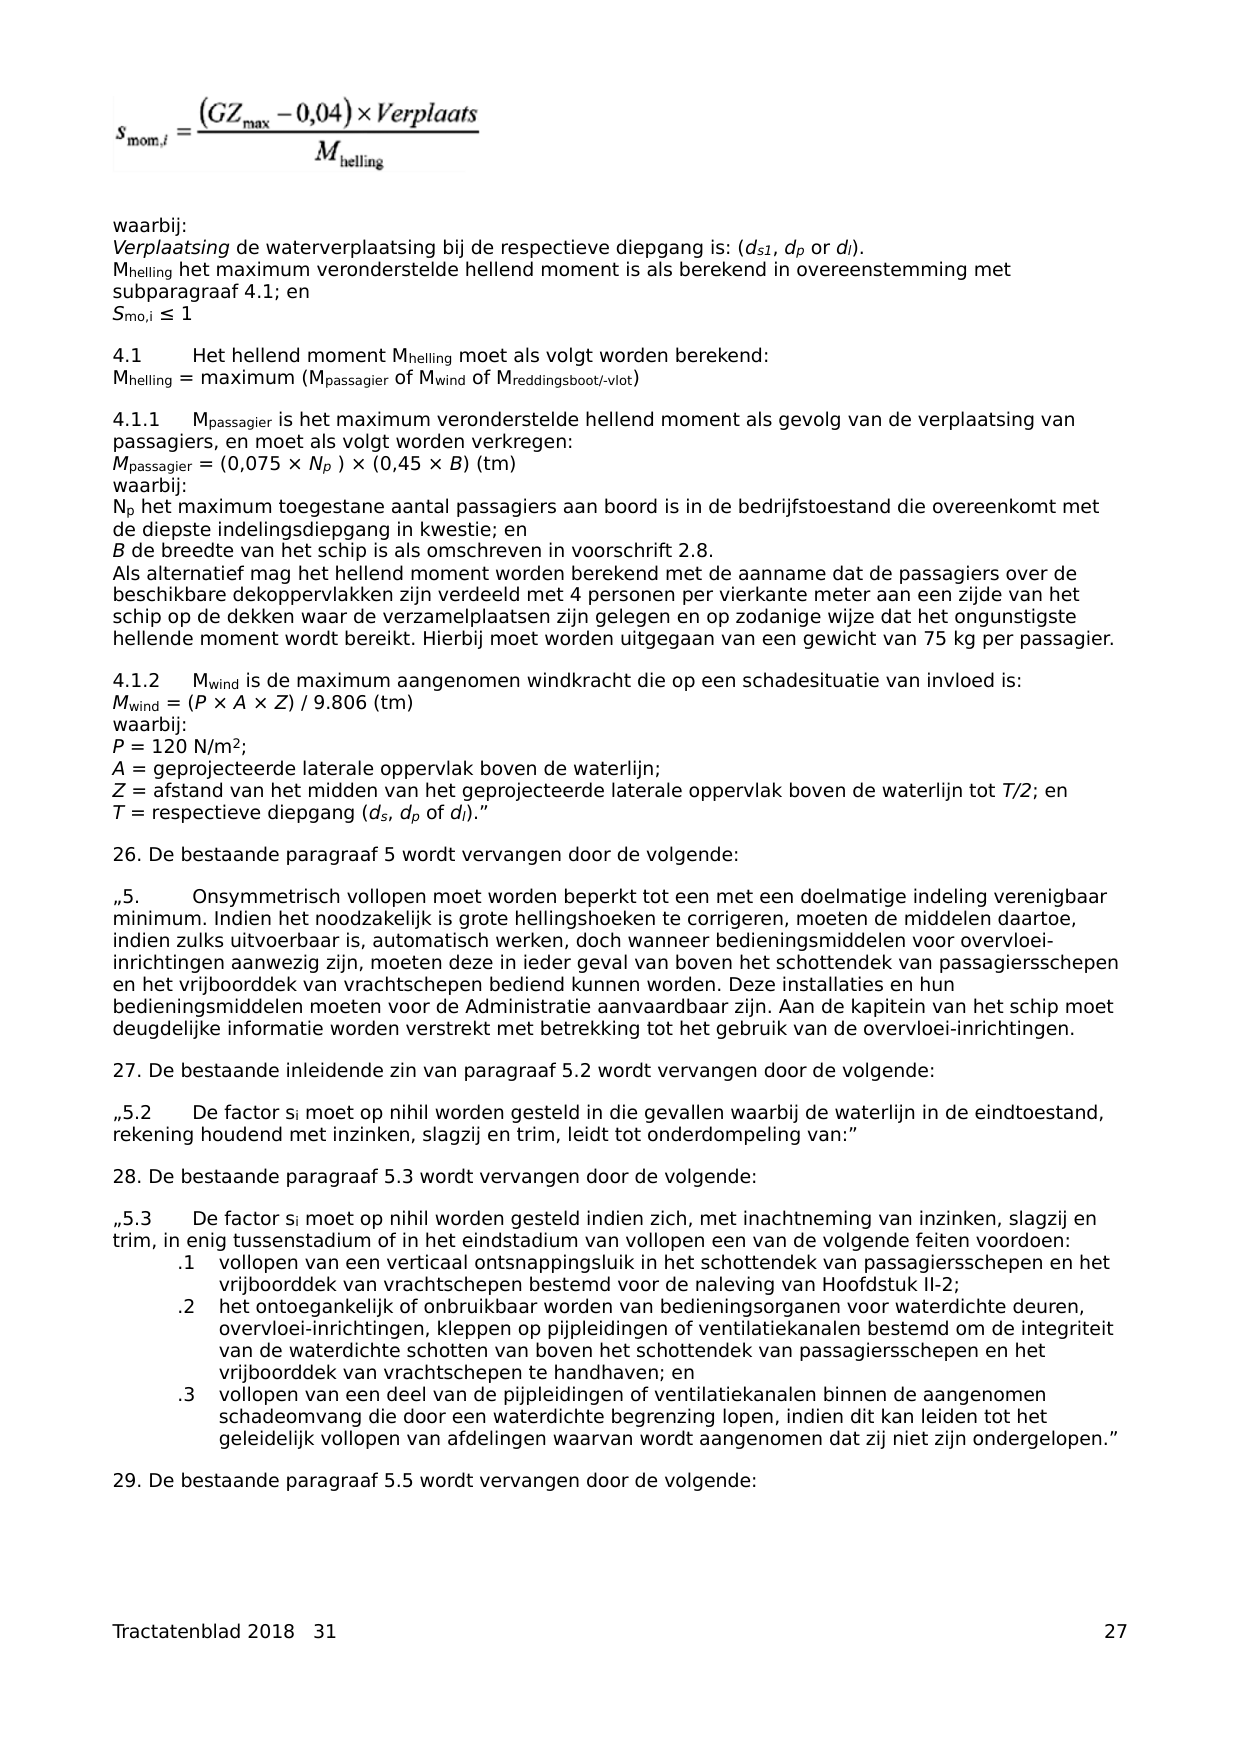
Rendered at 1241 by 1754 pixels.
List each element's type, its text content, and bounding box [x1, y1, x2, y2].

text .3 vollopen van een deel van de pijpleidingen of ventilatiekanalen binnen de aangenomen schadeomvang die door een waterdichte begrenzing lopen, indien dit kan leiden tot het geleidelijk vollopen van afdelingen waarvan wordt aangenomen dat zij niet zijn ondergelopen.” [177, 1384, 1128, 1450]
text Als alternatief mag het hellend moment worden berekend met de aanname dat de passagiers over de beschikbare dekoppervlakken zijn verdeeld met 4 personen per vierkante meter aan een zijde van het schip op de dekken waar de verzamelplaatsen zijn gelegen en op zodanige wijze dat het ongunstigste hellende moment wordt bereikt. Hierbij moet worden uitgegaan van een gewicht van 75 kg per passagier. [112, 562, 1128, 650]
text A = geprojecteerde laterale oppervlak boven de waterlijn; [112, 758, 1128, 780]
text „5. Onsymmetrisch vollopen moet worden beperkt tot een met een doelmatige indeling verenigbaar minimum. Indien het noodzakelijk is grote hellingshoeken te corrigeren, moeten de middelen daartoe, indien zulks uitvoerbaar is, automatisch werken, doch wanneer bedieningsmiddelen voor overvloei-inrichtingen aanwezig zijn, moeten deze in ieder geval van boven het schottendek van passagiersschepen en het vrijboorddek van vrachtschepen bediend kunnen worden. Deze installaties en hun bedieningsmiddelen moeten voor de Administratie aanvaardbaar zijn. Aan de kapitein van het schip moet deugdelijke informatie worden verstrekt met betrekking tot het gebruik van de overvloei-inrichtingen. [112, 886, 1128, 1040]
text 26. De bestaande paragraaf 5 wordt vervangen door de volgende: [112, 844, 1128, 866]
text Z = afstand van het midden van het geprojecteerde laterale oppervlak boven de waterlijn tot T/2; en [112, 780, 1128, 802]
text 29. De bestaande paragraaf 5.5 wordt vervangen door de volgende: [112, 1470, 1128, 1492]
text Mhelling = maximum (Mpassagier of Mwind of Mreddingsboot/-vlot) [112, 367, 1128, 388]
text Verplaatsing de waterverplaatsing bij de respectieve diepgang is: (ds1, dp or dl). [112, 237, 1128, 259]
text waarbij: [112, 474, 1128, 496]
text Mhelling het maximum veronderstelde hellend moment is als berekend in overeenstemming met subparagraaf 4.1; en [112, 259, 1128, 303]
text Smo,i ≤ 1 [112, 303, 1128, 324]
text 27. De bestaande inleidende zin van paragraaf 5.2 wordt vervangen door de volgende: [112, 1060, 1128, 1082]
picture [112, 96, 526, 173]
text 4.1 Het hellend moment Mhelling moet als volgt worden berekend: [112, 344, 1128, 367]
text Np het maximum toegestane aantal passagiers aan boord is in de bedrijfstoestand die overeenkomt met de diepste indelingsdiepgang in kwestie; en [112, 496, 1128, 540]
text „5.3 De factor si moet op nihil worden gesteld indien zich, met inachtneming van inzinken, slagzij en trim, in enig tussenstadium of in het eindstadium van vollopen een van de volgende feiten voordoen: [112, 1208, 1128, 1252]
text 4.1.1 Mpassagier is het maximum veronderstelde hellend moment als gevolg van de verplaatsing van passagiers, en moet als volgt worden verkregen: [112, 408, 1128, 452]
text waarbij: [112, 215, 1128, 237]
text B de breedte van het schip is als omschreven in voorschrift 2.8. [112, 540, 1128, 562]
text 28. De bestaande paragraaf 5.3 wordt vervangen door de volgende: [112, 1166, 1128, 1188]
text Mpassagier = (0,075 × Np ) × (0,45 × B) (tm) [112, 452, 1128, 474]
text „5.2 De factor si moet op nihil worden gesteld in die gevallen waarbij de waterlijn in de eindtoestand, rekening houdend met inzinken, slagzij en trim, leidt tot onderdompeling van:” [112, 1102, 1128, 1146]
text P = 120 N/m2; [112, 736, 1128, 758]
text T = respectieve diepgang (ds, dp of dl).” [112, 802, 1128, 824]
text waarbij: [112, 714, 1128, 736]
text .2 het ontoegankelijk of onbruikbaar worden van bedieningsorganen voor waterdichte deuren, overvloei-inrichtingen, kleppen op pijpleidingen of ventilatiekanalen bestemd om de integriteit van de waterdichte schotten van boven het schottendek van passagiersschepen en het vrijboorddek van vrachtschepen te handhaven; en [177, 1296, 1128, 1384]
text 4.1.2 Mwind is de maximum aangenomen windkracht die op een schadesituatie van invloed is: [112, 670, 1128, 692]
text Mwind = (P × A × Z) / 9.806 (tm) [112, 692, 1128, 714]
text .1 vollopen van een verticaal ontsnappingsluik in het schottendek van passagiersschepen en het vrijboorddek van vrachtschepen bestemd voor de naleving van Hoofdstuk II-2; [177, 1252, 1128, 1296]
